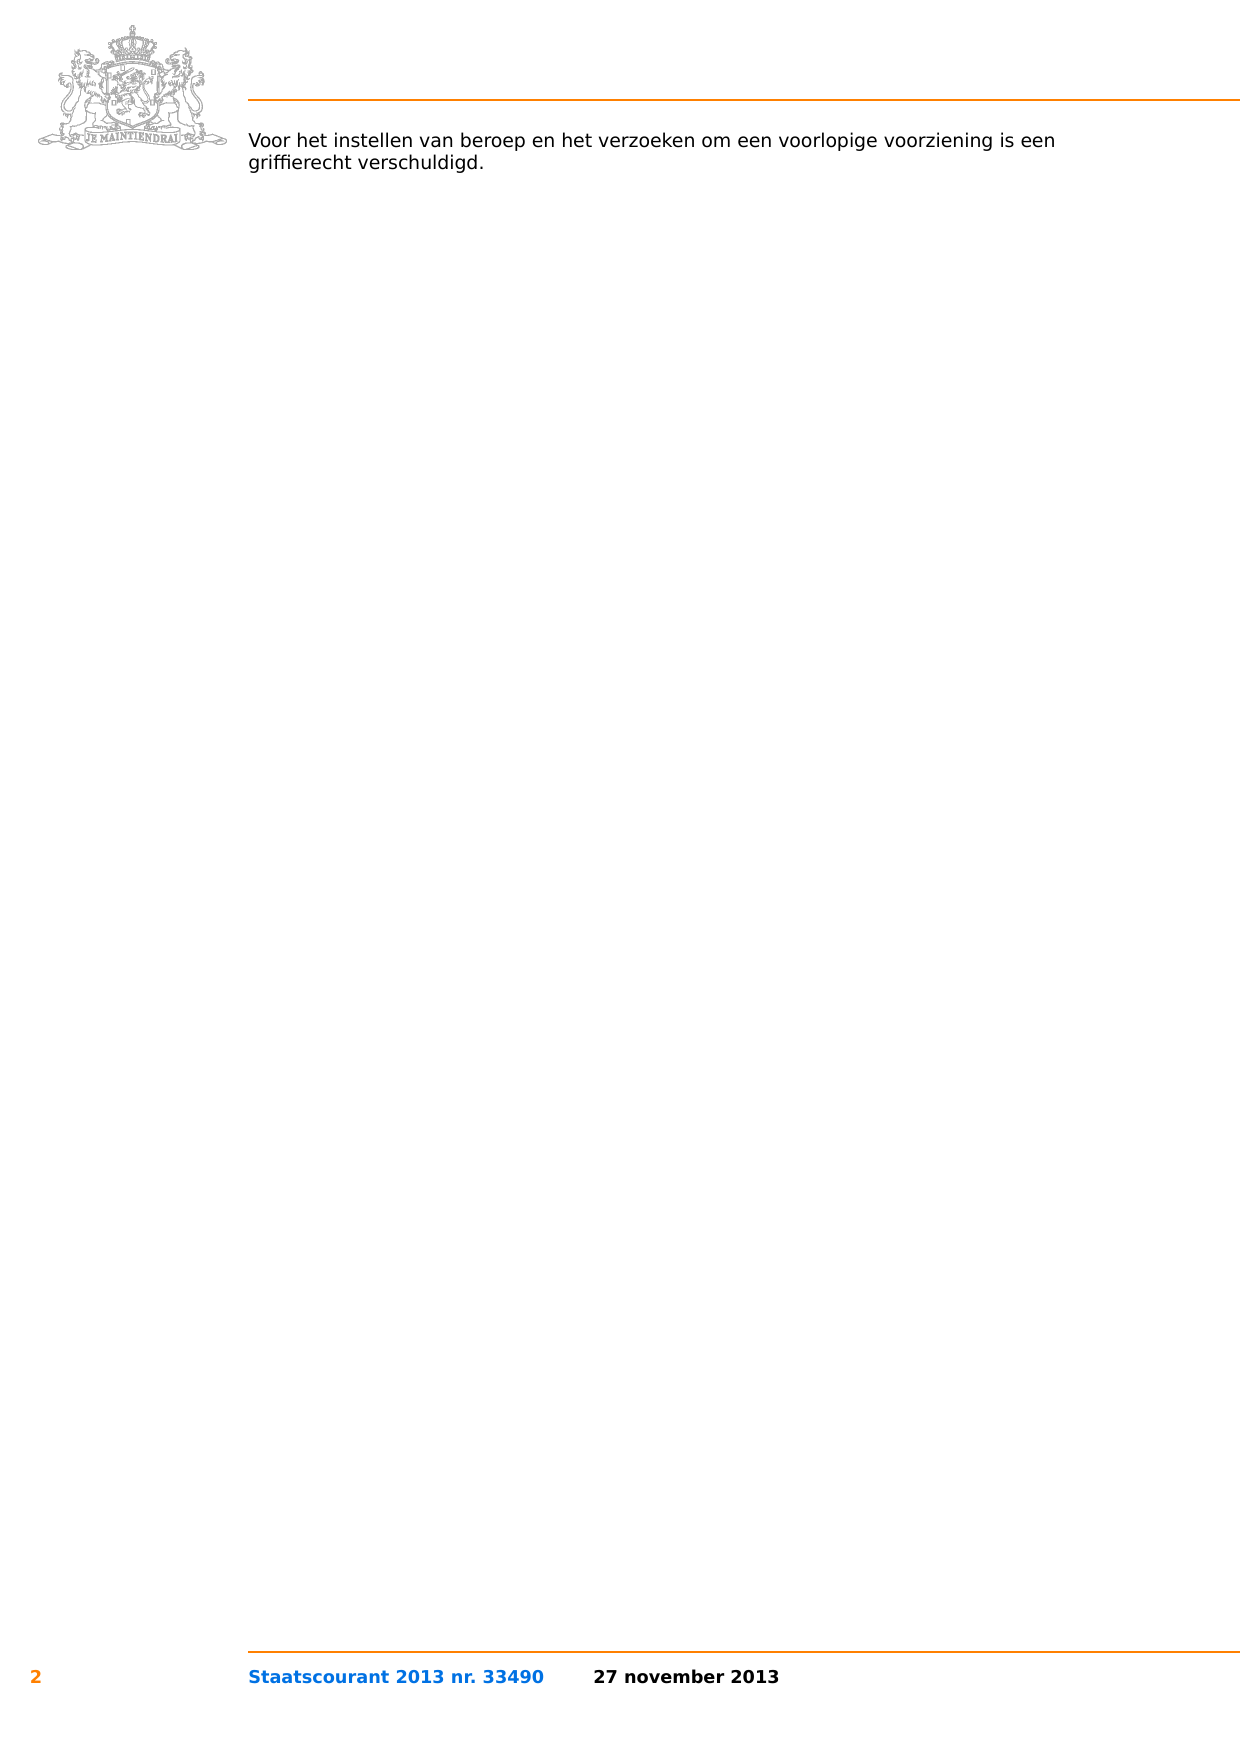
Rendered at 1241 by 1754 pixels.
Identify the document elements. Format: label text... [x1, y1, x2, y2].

text Voor het instellen van beroep en het verzoeken om een voorlopige voorziening is een griffierecht verschuldigd. [248, 130, 1163, 174]
picture [38, 25, 227, 150]
